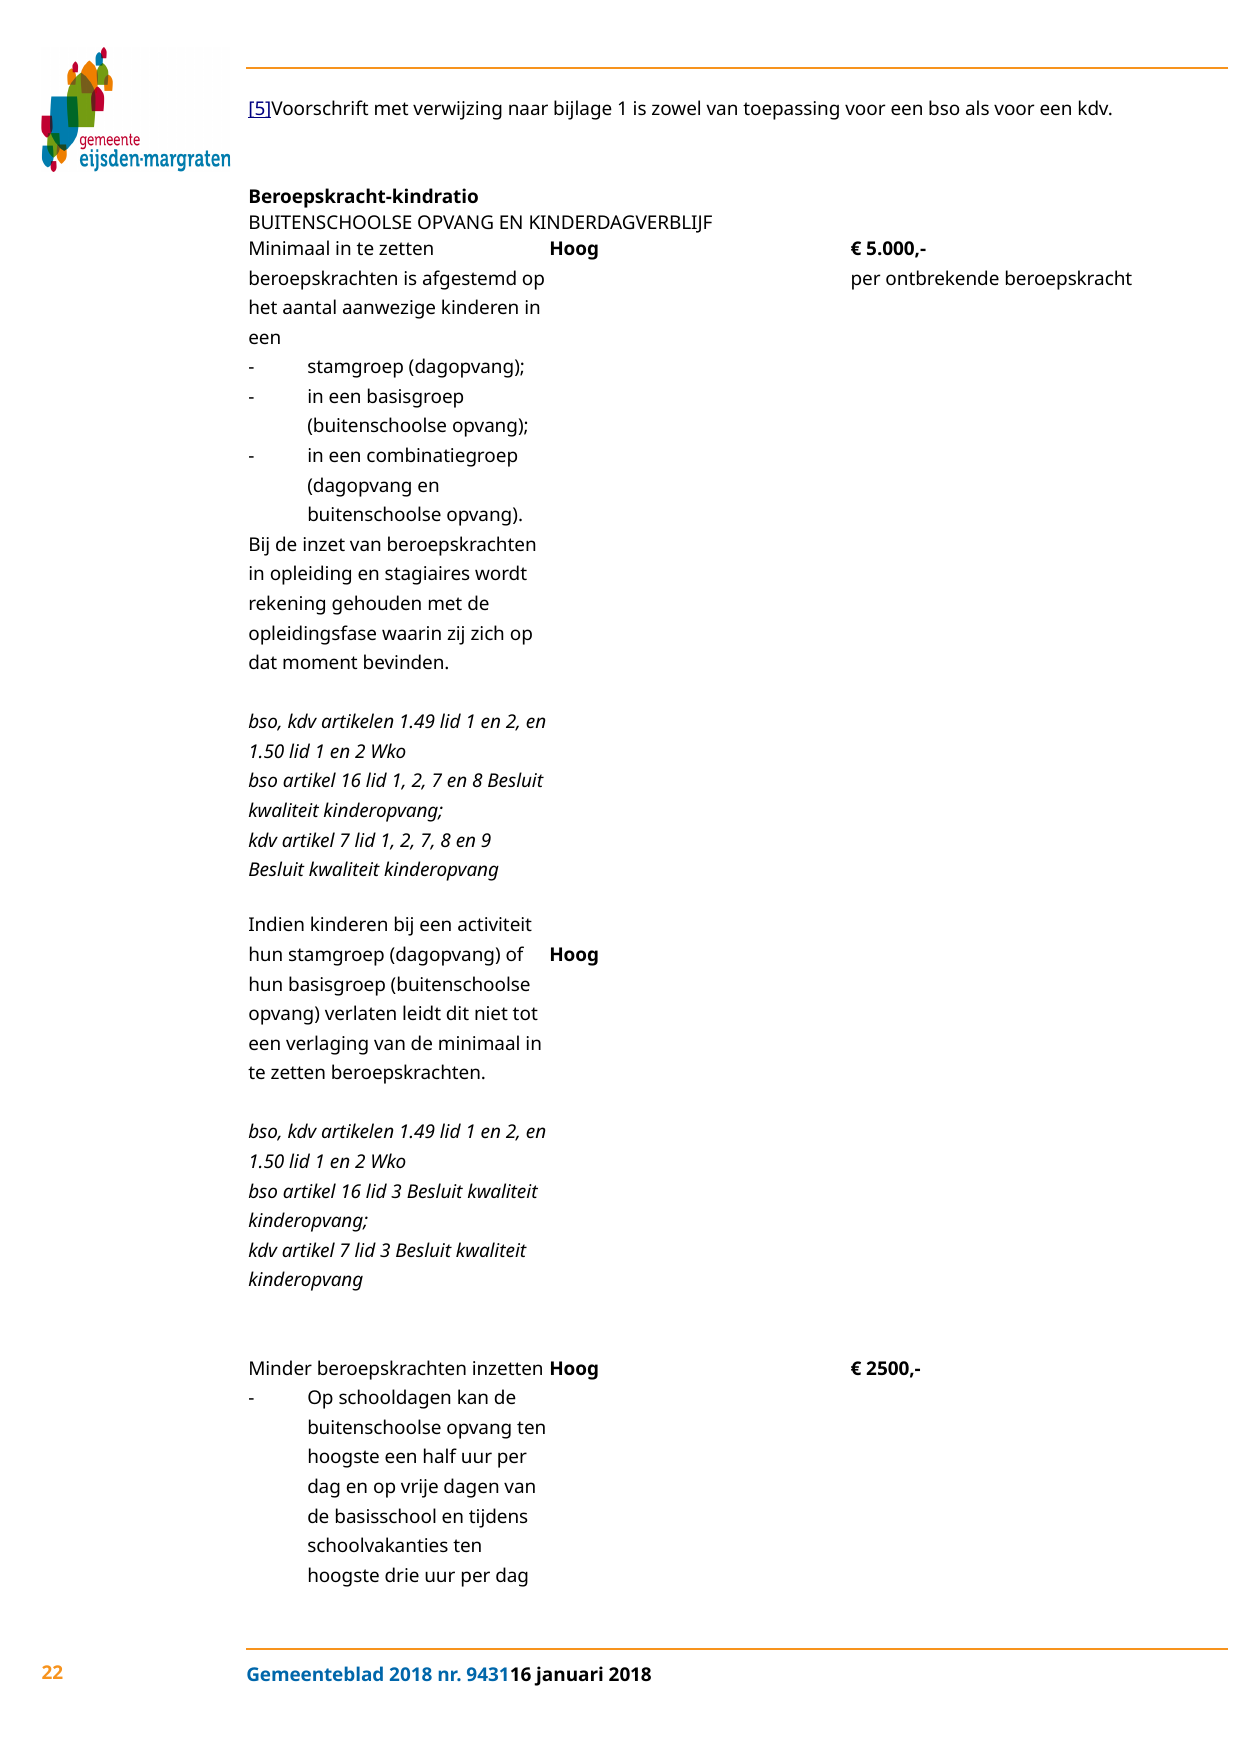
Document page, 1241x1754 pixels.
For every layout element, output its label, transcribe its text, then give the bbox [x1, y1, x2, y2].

text [5]Voorschrift met verwijzing naar bijlage 1 is zowel van toepassing voor een bso als voor een kdv. [248, 95, 1152, 121]
table_header € 2500,- [850, 1355, 1152, 1588]
table_cell Indien kinderen bij een activiteit hun stamgroep (dagopvang) of hun basisgroep (buitenschoolse opvang) verlaten leidt dit niet tot een verlaging van de minimaal in te zetten beroepskrachten. bso, kdv artikelen 1.49 lid 1 en 2, en 1.50 lid 1 en 2 Wko bso artikel 16 lid 3 Besluit kwaliteit kinderopvang; kdv artikel 7 lid 3 Besluit kwaliteit kinderopvang [248, 912, 549, 1322]
table_cell € 5.000,- per ontbrekende beroepskracht [850, 235, 1152, 912]
table_cell BUITENSCHOOLSE OPVANG EN KINDERDAGVERBLIJF [248, 209, 1152, 235]
table_cell [850, 912, 1152, 1322]
table_cell Hoog [549, 235, 850, 912]
table_cell Hoog [549, 912, 850, 1322]
table_header Beroepskracht-kindratio [248, 184, 1152, 209]
table_header Hoog [549, 1355, 850, 1588]
table_header Minder beroepskrachten inzetten Op schooldagen kan de buitenschoolse opvang ten hoogste een half uur per dag en op vrije dagen van de basisschool en tijdens schoolvakanties ten hoogste drie uur per dag [248, 1355, 549, 1588]
table_cell Minimaal in te zetten beroepskrachten is afgestemd op het aantal aanwezige kinderen in een stamgroep (dagopvang); in een basisgroep (buitenschoolse opvang); in een combinatiegroep (dagopvang en buitenschoolse opvang). Bij de inzet van beroepskrachten in opleiding en stagiaires wordt rekening gehouden met de opleidingsfase waarin zij zich op dat moment bevinden. bso, kdv artikelen 1.49 lid 1 en 2, en 1.50 lid 1 en 2 Wko bso artikel 16 lid 1, 2, 7 en 8 Besluit kwaliteit kinderopvang; kdv artikel 7 lid 1, 2, 7, 8 en 9 Besluit kwaliteit kinderopvang [248, 235, 549, 912]
picture [41, 47, 231, 172]
